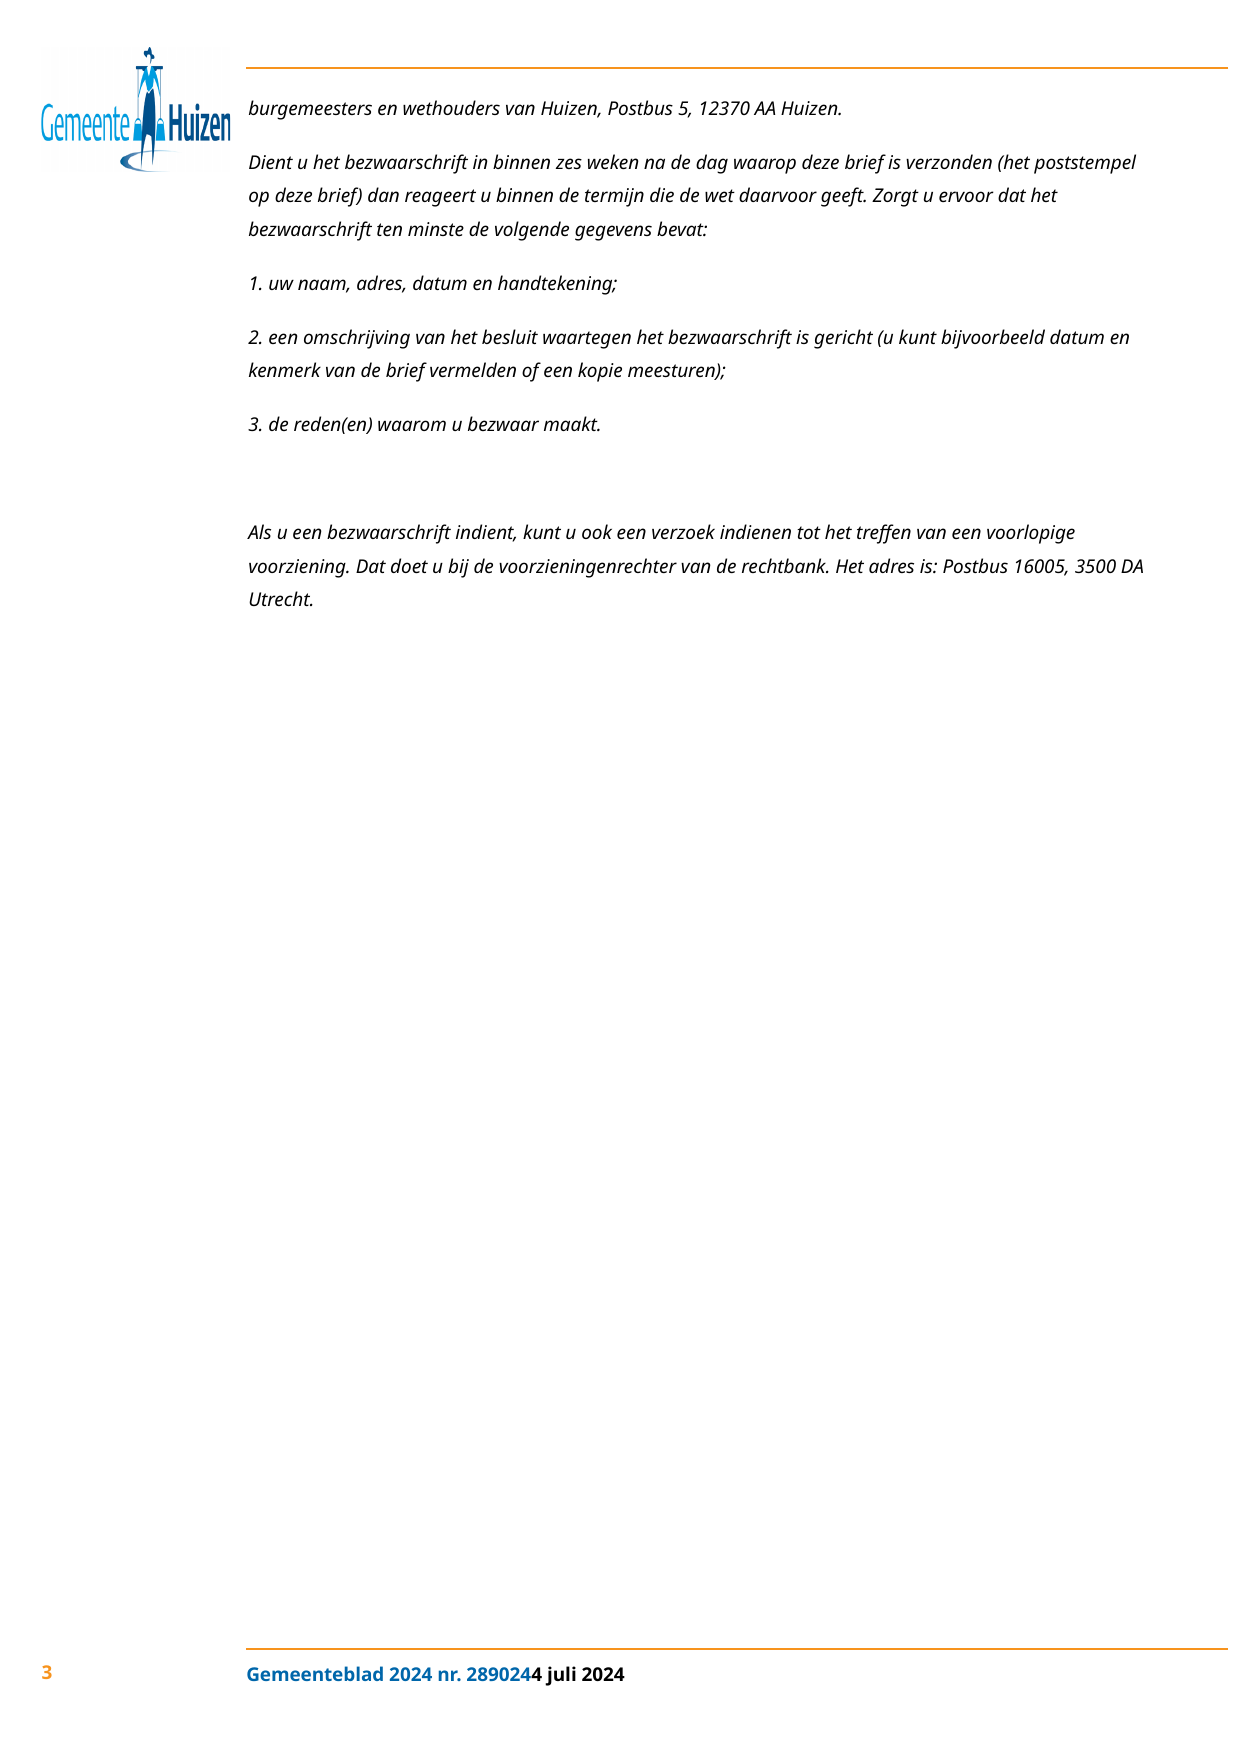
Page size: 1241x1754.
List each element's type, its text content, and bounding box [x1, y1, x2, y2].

text 2. een omschrijving van het besluit waartegen het bezwaarschrift is gericht (u kunt bijvoorbeeld datum en kenmerk van de brief vermelden of een kopie meesturen); [248, 324, 1152, 383]
picture [41, 47, 231, 172]
text 3. de reden(en) waarom u bezwaar maakt. [248, 411, 1152, 437]
text 1. uw naam, adres, datum en handtekening; [248, 270, 1152, 296]
text Als u een bezwaarschrift indient, kunt u ook een verzoek indienen tot het treffen van een voorlopige voorziening. Dat doet u bij de voorzieningenrechter van de rechtbank. Het adres is: Postbus 16005, 3500 DA Utrecht. [248, 519, 1152, 612]
text burgemeesters en wethouders van Huizen, Postbus 5, 12370 AA Huizen. [248, 95, 1152, 121]
text Dient u het bezwaarschrift in binnen zes weken na de dag waarop deze brief is verzonden (het poststempel op deze brief) dan reageert u binnen de termijn die de wet daarvoor geeft. Zorgt u ervoor dat het bezwaarschrift ten minste de volgende gegevens bevat: [248, 149, 1152, 241]
